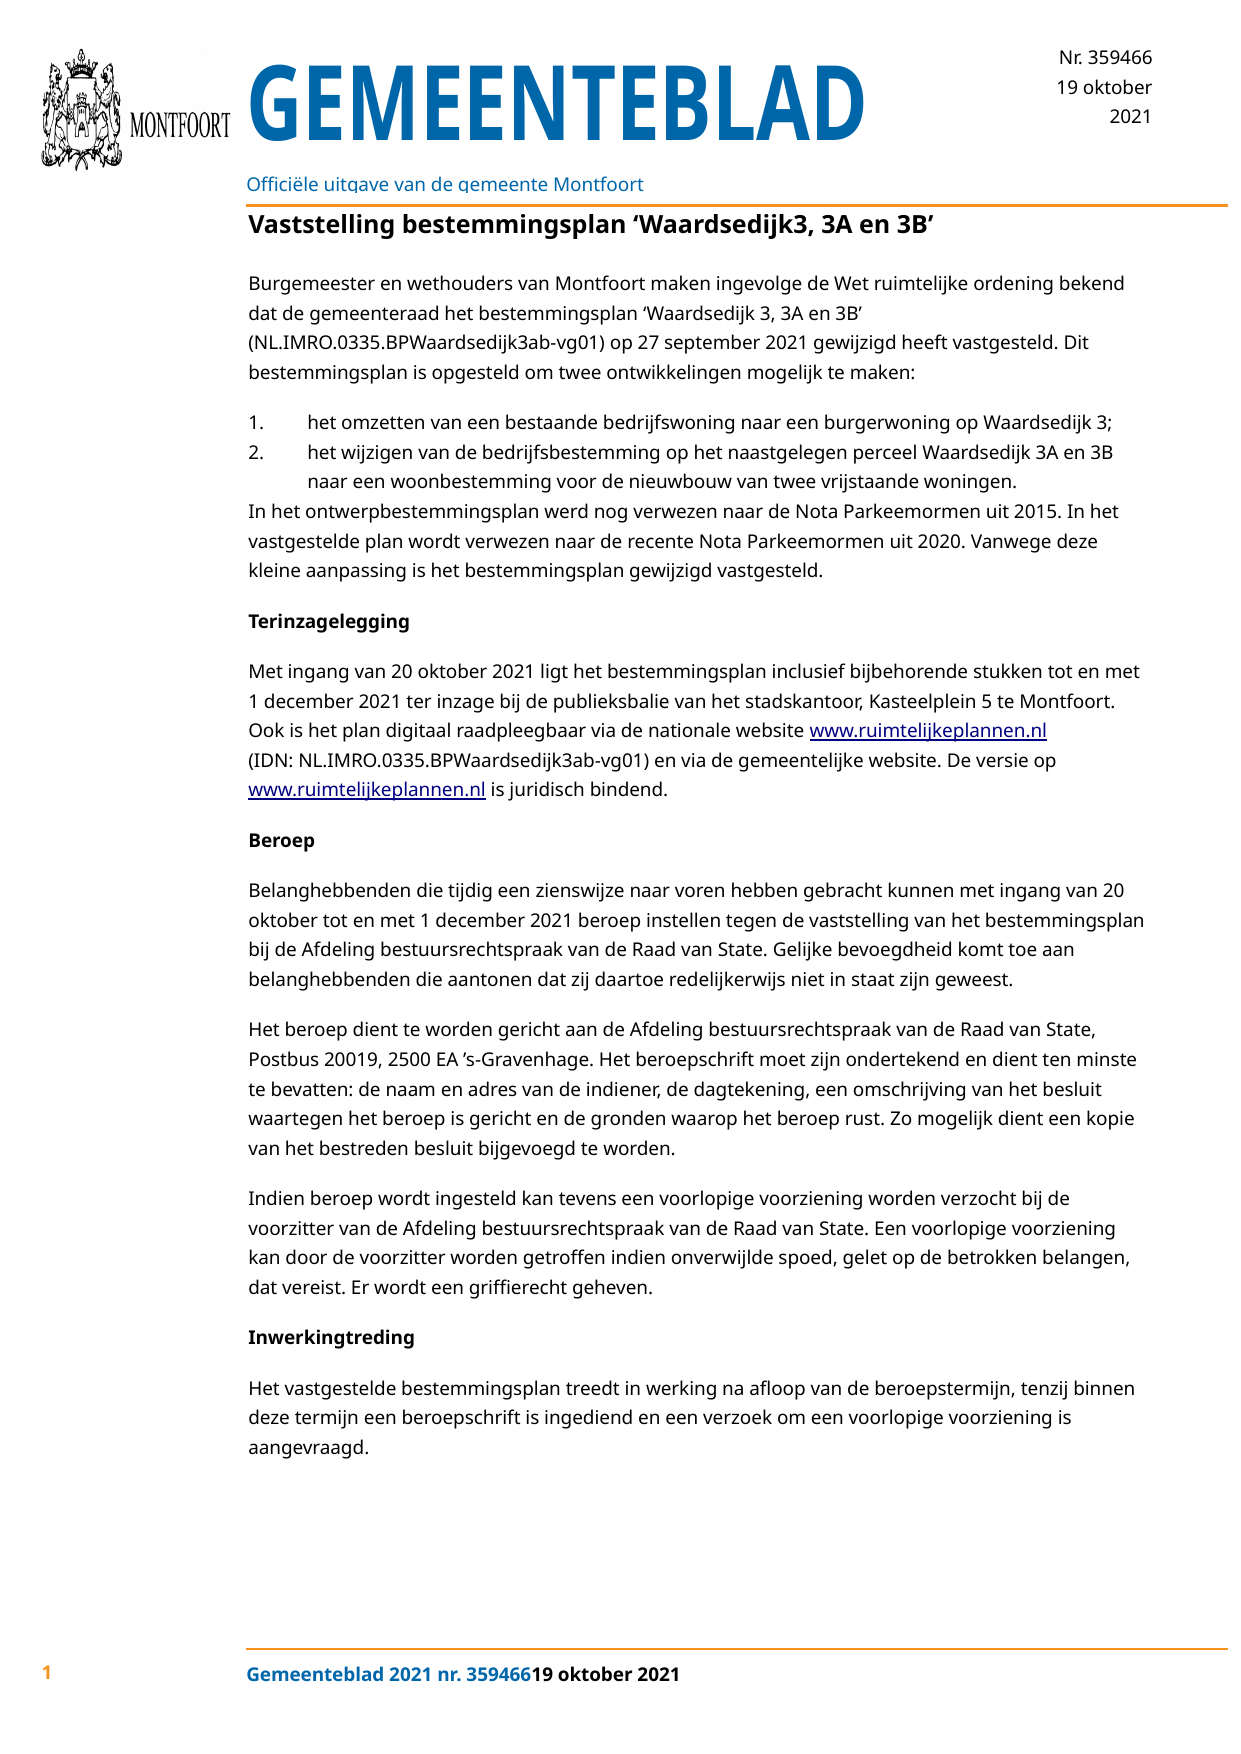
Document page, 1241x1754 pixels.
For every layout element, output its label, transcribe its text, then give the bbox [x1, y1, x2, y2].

text Het beroep dient te worden gericht aan de Afdeling bestuursrechtspraak van de Raad van State, Postbus 20019, 2500 EA ’s-Gravenhage. Het beroepschrift moet zijn ondertekend en dient ten minste te bevatten: de naam en adres van de indiener, de dagtekening, een omschrijving van het besluit waartegen het beroep is gericht en de gronden waarop het beroep rust. Zo mogelijk dient een kopie van het bestreden besluit bijgevoegd te worden. [248, 1017, 1152, 1161]
text In het ontwerpbestemmingsplan werd nog verwezen naar de Nota Parkeemormen uit 2015. In het vastgestelde plan wordt verwezen naar de recente Nota Parkeemormen uit 2020. Vanwege deze kleine aanpassing is het bestemmingsplan gewijzigd vastgesteld. [248, 498, 1152, 583]
text Terinzagelegging [248, 608, 1152, 633]
text Inwerkingtreding [248, 1324, 1152, 1350]
list het omzetten van een bestaande bedrijfswoning naar een burgerwoning op Waardsedijk 3; [248, 409, 1152, 435]
list het wijzigen van de bedrijfsbestemming op het naastgelegen perceel Waardsedijk 3A en 3B naar een woonbestemming voor de nieuwbouw van twee vrijstaande woningen. [248, 439, 1152, 494]
picture [41, 47, 231, 172]
text Beroep [248, 827, 1152, 853]
text Belanghebbenden die tijdig een zienswijze naar voren hebben gebracht kunnen met ingang van 20 oktober tot en met 1 december 2021 beroep instellen tegen de vaststelling van het bestemmingsplan bij de Afdeling bestuursrechtspraak van de Raad van State. Gelijke bevoegdheid komt toe aan belanghebbenden die aantonen dat zij daartoe redelijkerwijs niet in staat zijn geweest. [248, 877, 1152, 992]
text Indien beroep wordt ingesteld kan tevens een voorlopige voorziening worden verzocht bij de voorzitter van de Afdeling bestuursrechtspraak van de Raad van State. Een voorlopige voorziening kan door de voorzitter worden getroffen indien onverwijlde spoed, gelet op de betrokken belangen, dat vereist. Er wordt een griffierecht geheven. [248, 1185, 1152, 1300]
text Vaststelling bestemmingsplan ‘Waardsedijk3, 3A en 3B’ [248, 207, 1152, 241]
text Burgemeester en wethouders van Montfoort maken ingevolge de Wet ruimtelijke ordening bekend dat de gemeenteraad het bestemmingsplan ‘Waardsedijk 3, 3A en 3B’ (NL.IMRO.0335.BPWaardsedijk3ab-vg01) op 27 september 2021 gewijzigd heeft vastgesteld. Dit bestemmingsplan is opgesteld om twee ontwikkelingen mogelijk te maken: [248, 270, 1152, 385]
text Het vastgestelde bestemmingsplan treedt in werking na afloop van de beroepstermijn, tenzij binnen deze termijn een beroepschrift is ingediend en een verzoek om een voorlopige voorziening is aangevraagd. [248, 1375, 1152, 1460]
text Met ingang van 20 oktober 2021 ligt het bestemmingsplan inclusief bijbehorende stukken tot en met 1 december 2021 ter inzage bij de publieksbalie van het stadskantoor, Kasteelplein 5 te Montfoort. Ook is het plan digitaal raadpleegbaar via de nationale website www.ruimtelijkeplannen.nl (IDN: NL.IMRO.0335.BPWaardsedijk3ab-vg01) en via de gemeentelijke website. De versie op www.ruimtelijkeplannen.nl is juridisch bindend. [248, 658, 1152, 802]
